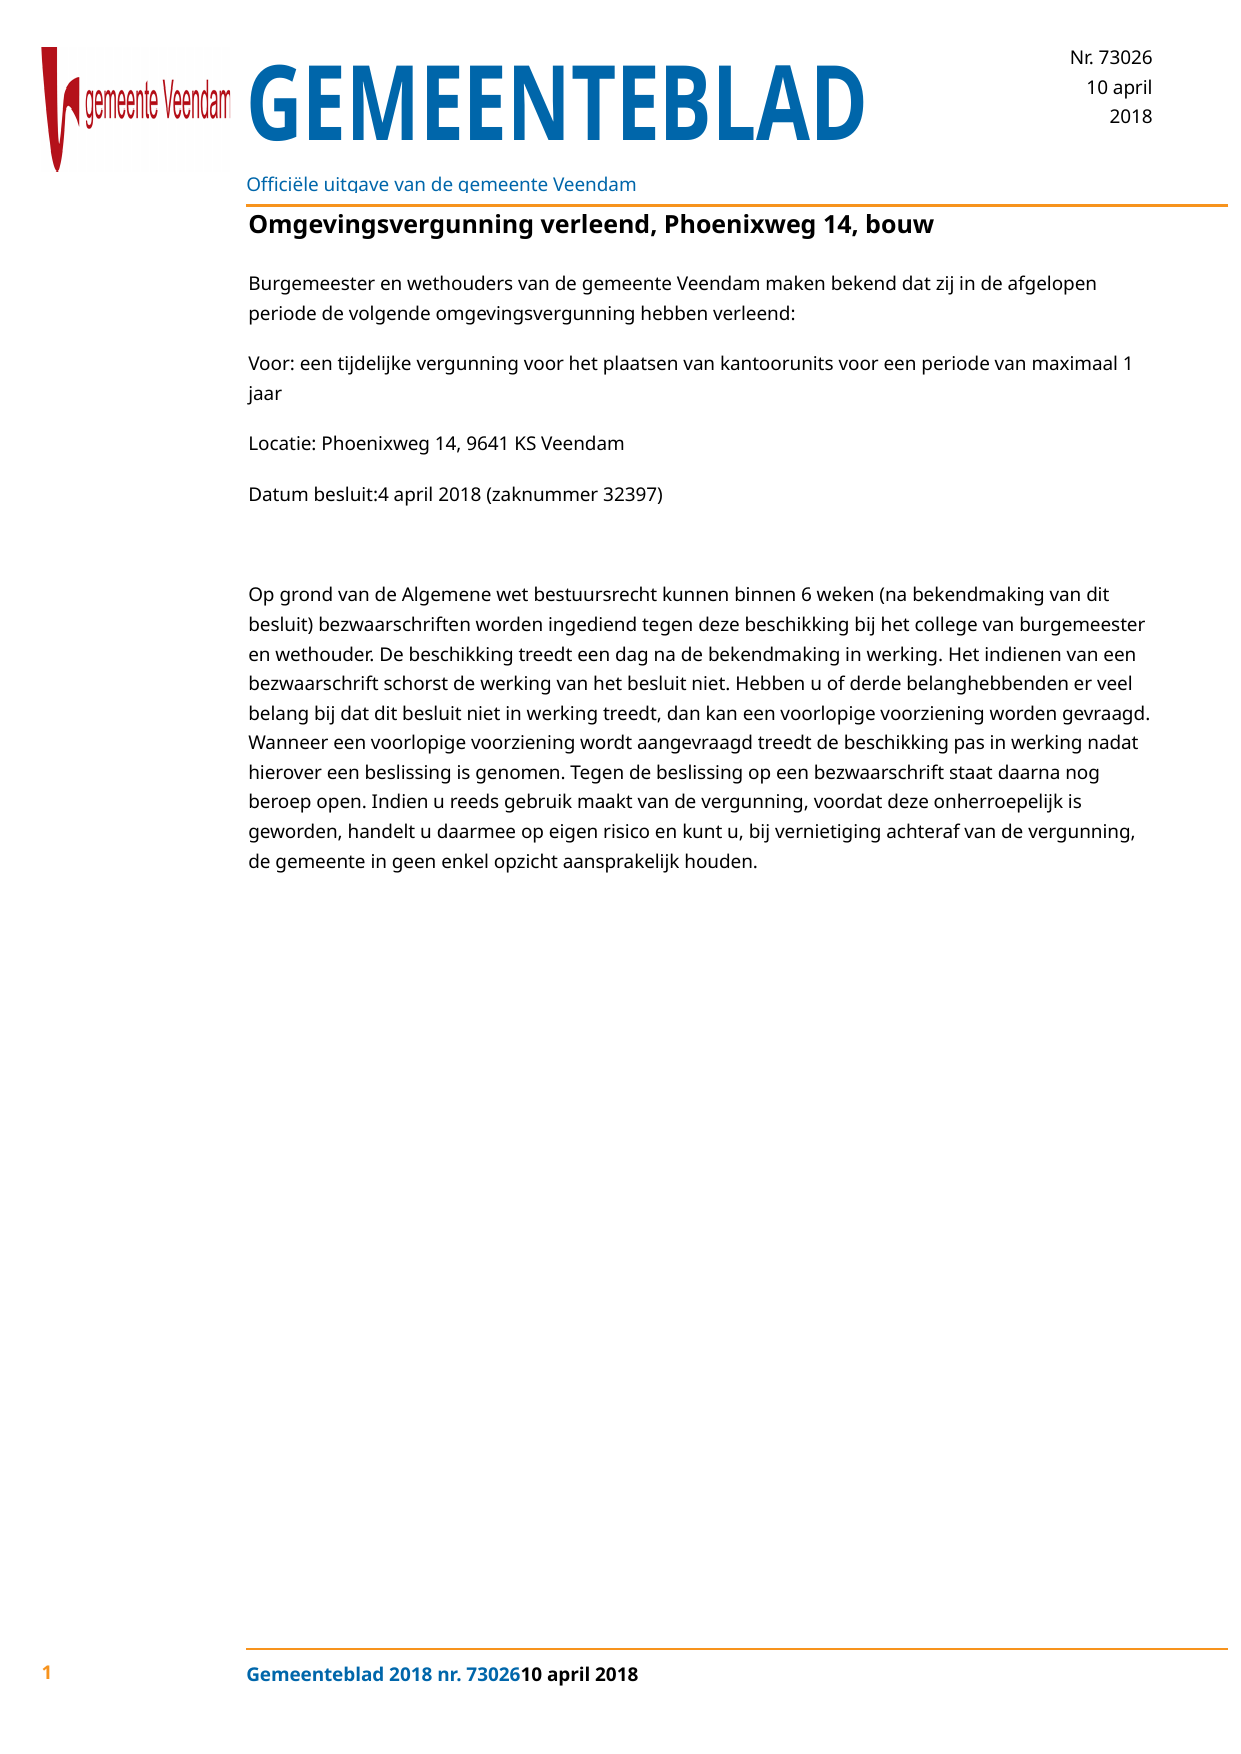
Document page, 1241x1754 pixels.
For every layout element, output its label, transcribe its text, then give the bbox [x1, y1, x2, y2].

text Omgevingsvergunning verleend, Phoenixweg 14, bouw [248, 207, 1152, 241]
picture [41, 47, 231, 172]
text Burgemeester en wethouders van de gemeente Veendam maken bekend dat zij in de afgelopen periode de volgende omgevingsvergunning hebben verleend: [248, 270, 1152, 326]
text Locatie: Phoenixweg 14, 9641 KS Veendam [248, 430, 1152, 456]
text Datum besluit:4 april 2018 (zaknummer 32397) [248, 481, 1152, 506]
text Voor: een tijdelijke vergunning voor het plaatsen van kantoorunits voor een periode van maximaal 1 jaar [248, 350, 1152, 406]
text Op grond van de Algemene wet bestuursrecht kunnen binnen 6 weken (na bekendmaking van dit besluit) bezwaarschriften worden ingediend tegen deze beschikking bij het college van burgemeester en wethouder. De beschikking treedt een dag na de bekendmaking in werking. Het indienen van een bezwaarschrift schorst de werking van het besluit niet. Hebben u of derde belanghebbenden er veel belang bij dat dit besluit niet in werking treedt, dan kan een voorlopige voorziening worden gevraagd. Wanneer een voorlopige voorziening wordt aangevraagd treedt de beschikking pas in werking nadat hierover een beslissing is genomen. Tegen de beslissing op een bezwaarschrift staat daarna nog beroep open. Indien u reeds gebruik maakt van de vergunning, voordat deze onherroepelijk is geworden, handelt u daarmee op eigen risico en kunt u, bij vernietiging achteraf van de vergunning, de gemeente in geen enkel opzicht aansprakelijk houden. [248, 582, 1152, 873]
